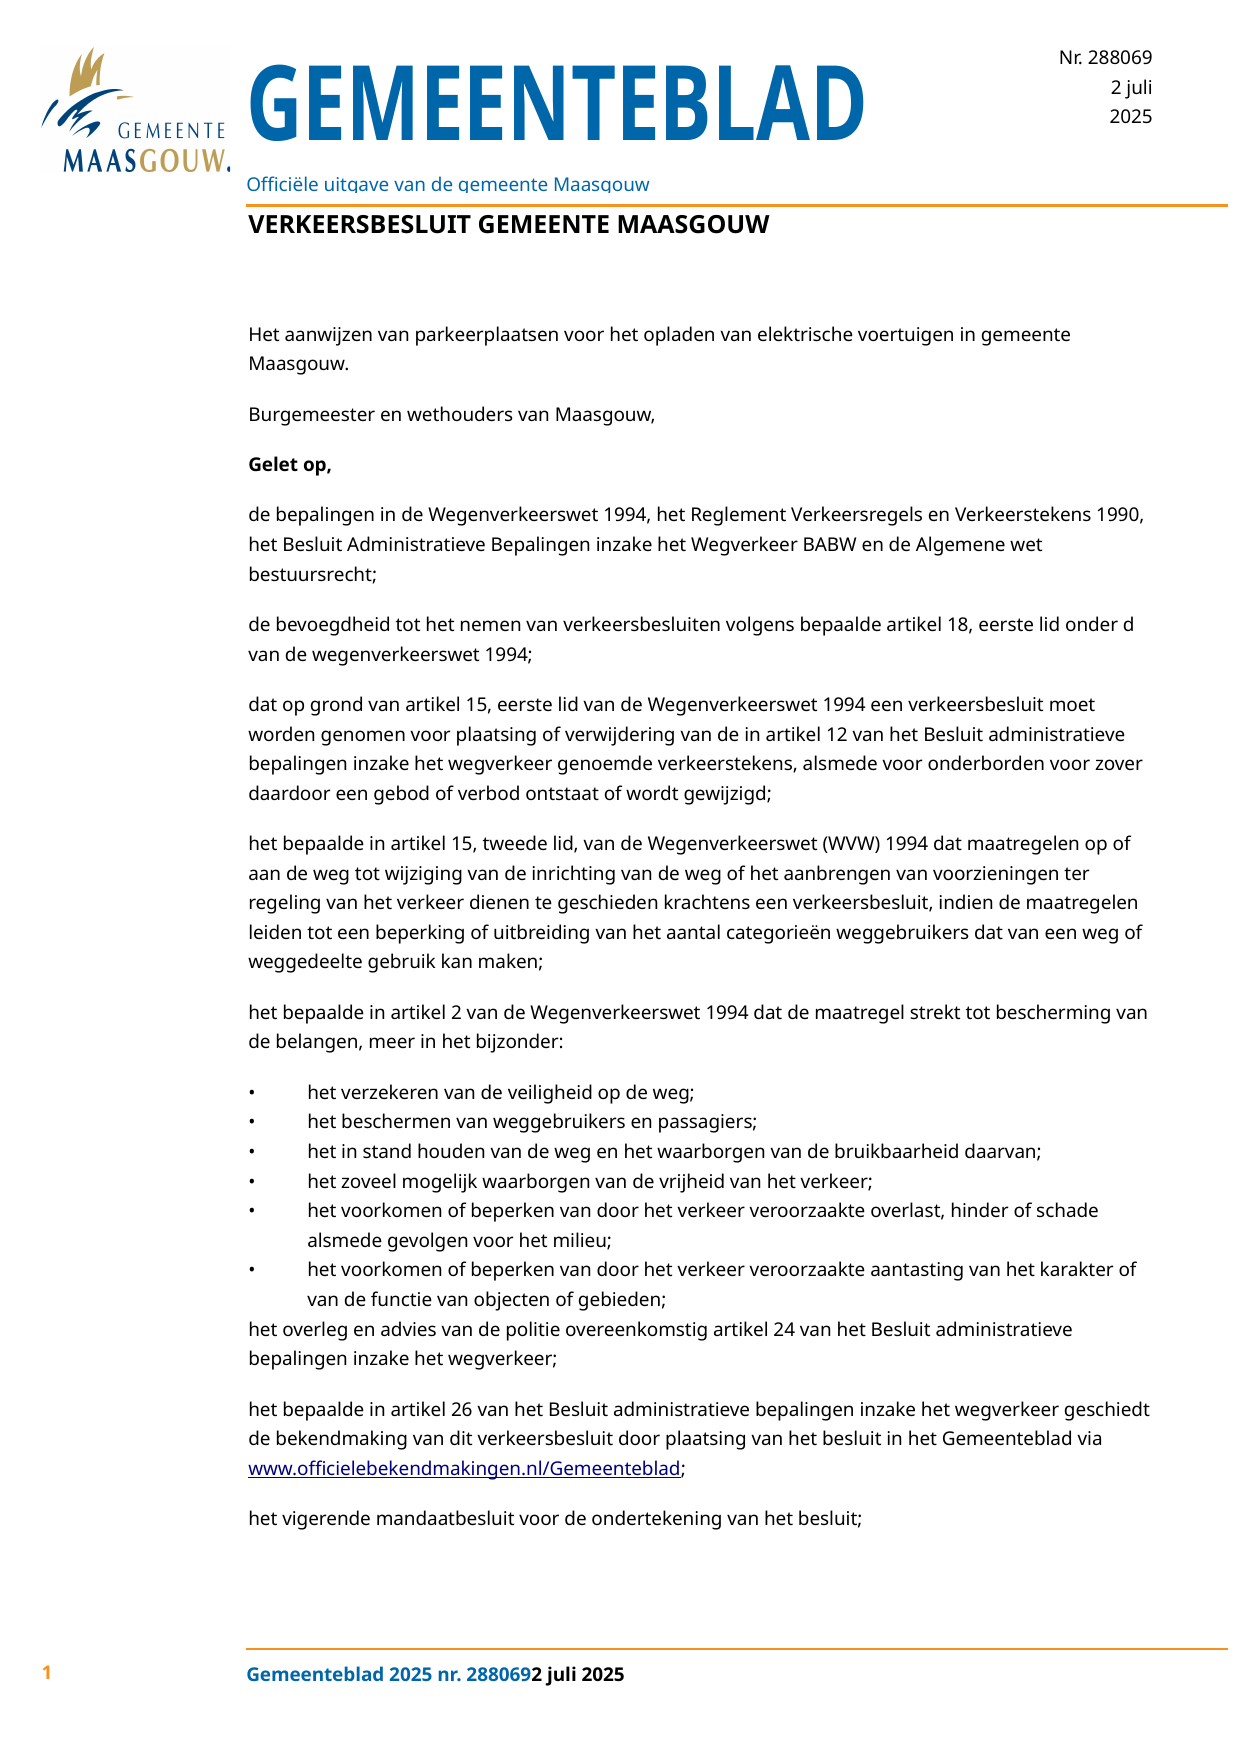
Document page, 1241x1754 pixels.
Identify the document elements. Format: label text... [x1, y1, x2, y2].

list het voorkomen of beperken van door het verkeer veroorzaakte overlast, hinder of schade alsmede gevolgen voor het milieu; [248, 1197, 1152, 1253]
text Burgemeester en wethouders van Maasgouw, [248, 401, 1152, 426]
list het verzekeren van de veiligheid op de weg; [248, 1079, 1152, 1105]
picture [41, 47, 231, 172]
text het vigerende mandaatbesluit voor de ondertekening van het besluit; [248, 1505, 1152, 1531]
text het bepaalde in artikel 26 van het Besluit administratieve bepalingen inzake het wegverkeer geschiedt de bekendmaking van dit verkeersbesluit door plaatsing van het besluit in het Gemeenteblad via www.officielebekendmakingen.nl/Gemeenteblad; [248, 1396, 1152, 1481]
text de bepalingen in de Wegenverkeerswet 1994, het Reglement Verkeersregels en Verkeerstekens 1990, het Besluit Administratieve Bepalingen inzake het Wegverkeer BABW en de Algemene wet bestuursrecht; [248, 502, 1152, 586]
text dat op grond van artikel 15, eerste lid van de Wegenverkeerswet 1994 een verkeersbesluit moet worden genomen voor plaatsing of verwijdering van de in artikel 12 van het Besluit administratieve bepalingen inzake het wegverkeer genoemde verkeerstekens, alsmede voor onderborden voor zover daardoor een gebod of verbod ontstaat of wordt gewijzigd; [248, 691, 1152, 806]
text de bevoegdheid tot het nemen van verkeersbesluiten volgens bepaalde artikel 18, eerste lid onder d van de wegenverkeerswet 1994; [248, 611, 1152, 666]
text VERKEERSBESLUIT GEMEENTE MAASGOUW [248, 207, 1152, 241]
text het bepaalde in artikel 15, tweede lid, van de Wegenverkeerswet (WVW) 1994 dat maatregelen op of aan de weg tot wijziging van de inrichting van de weg of het aanbrengen van voorzieningen ter regeling van het verkeer dienen te geschieden krachtens een verkeersbesluit, indien de maatregelen leiden tot een beperking of uitbreiding van het aantal categorieën weggebruikers dat van een weg of weggedeelte gebruik kan maken; [248, 830, 1152, 974]
list het in stand houden van de weg en het waarborgen van de bruikbaarheid daarvan; [248, 1138, 1152, 1164]
list het zoveel mogelijk waarborgen van de vrijheid van het verkeer; [248, 1168, 1152, 1193]
list het beschermen van weggebruikers en passagiers; [248, 1109, 1152, 1134]
text het overleg en advies van de politie overeenkomstig artikel 24 van het Besluit administratieve bepalingen inzake het wegverkeer; [248, 1316, 1152, 1371]
text het bepaalde in artikel 2 van de Wegenverkeerswet 1994 dat de maatregel strekt tot bescherming van de belangen, meer in het bijzonder: [248, 999, 1152, 1054]
text Gelet op, [248, 451, 1152, 477]
list het voorkomen of beperken van door het verkeer veroorzaakte aantasting van het karakter of van de functie van objecten of gebieden; [248, 1257, 1152, 1312]
text Het aanwijzen van parkeerplaatsen voor het opladen van elektrische voertuigen in gemeente Maasgouw. [248, 321, 1152, 376]
